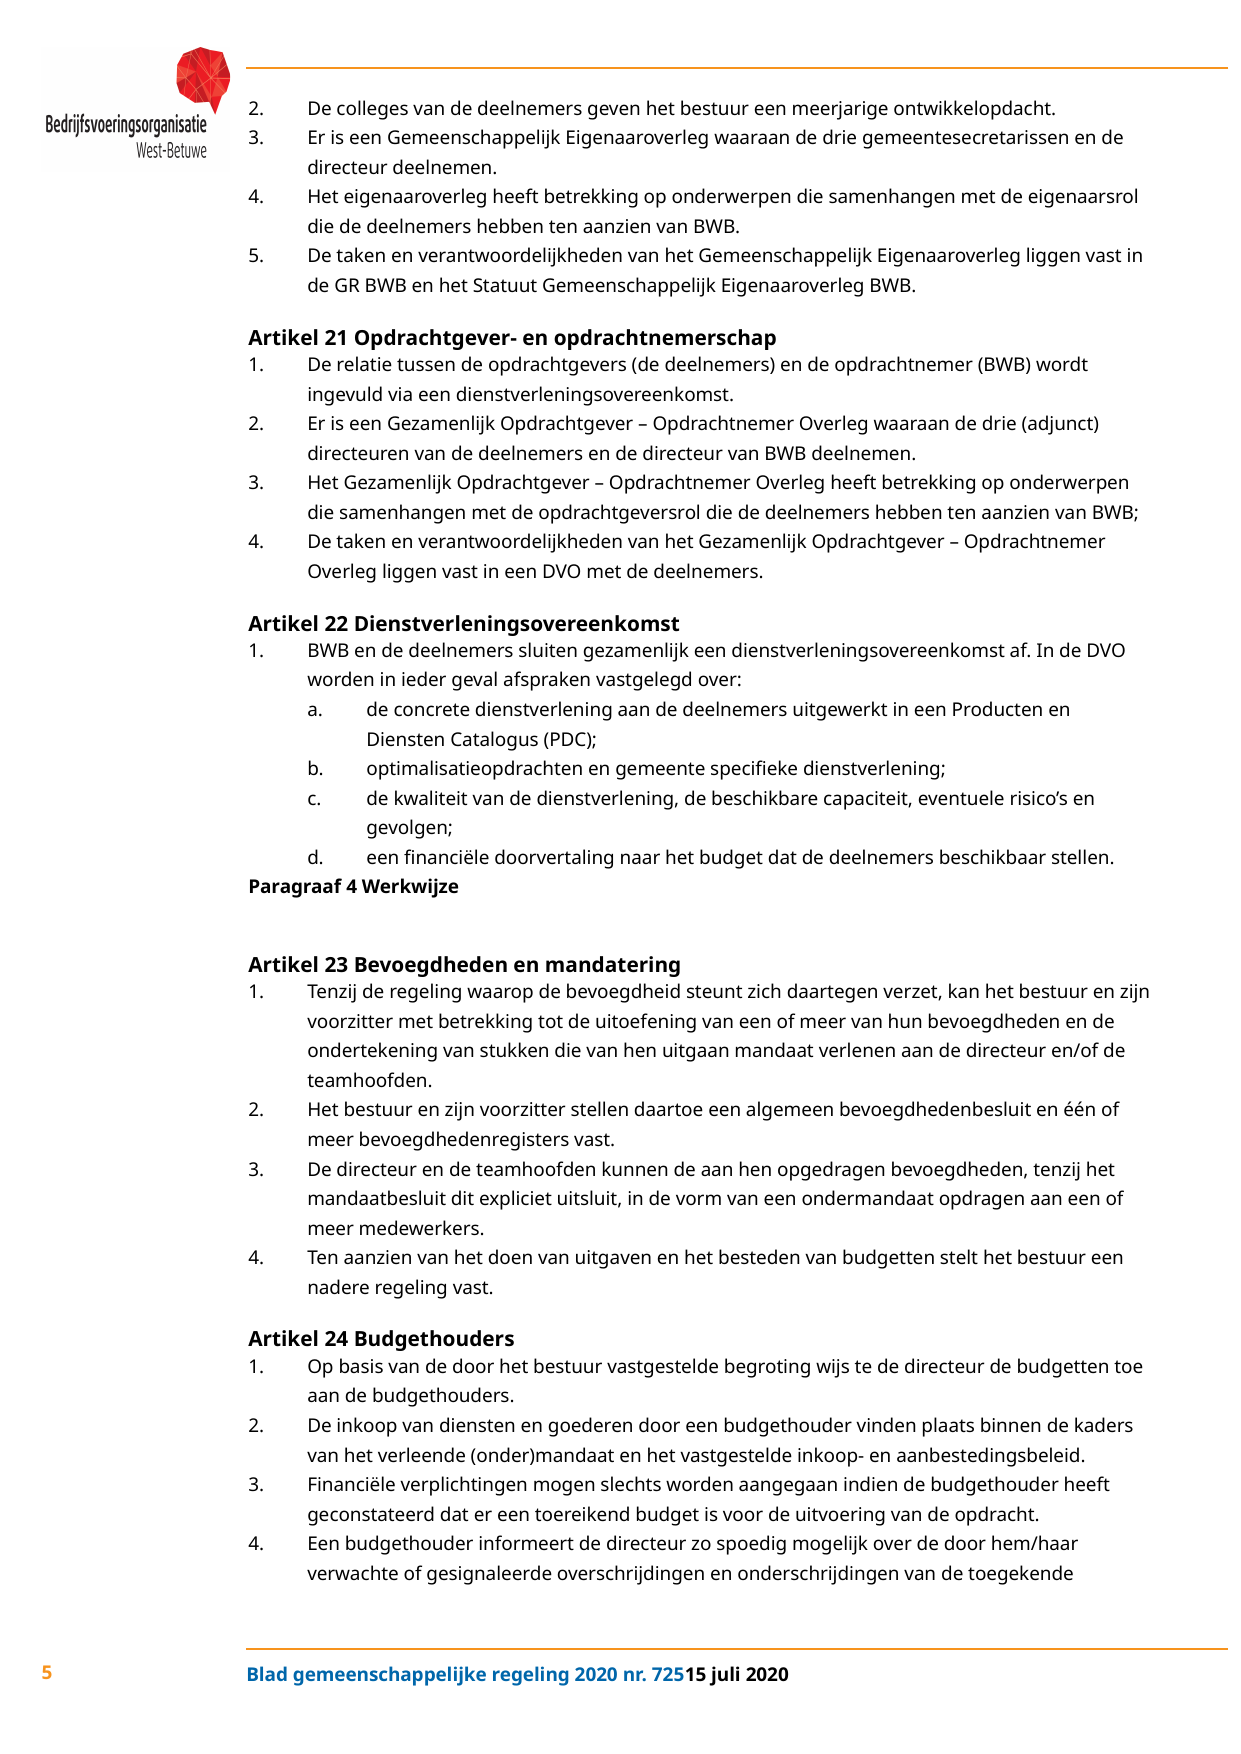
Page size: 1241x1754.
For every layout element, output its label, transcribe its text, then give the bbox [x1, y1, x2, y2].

list Tenzij de regeling waarop de bevoegdheid steunt zich daartegen verzet, kan het bestuur en zijn voorzitter met betrekking tot de uitoefening van een of meer van hun bevoegdheden en de ondertekening van stukken die van hen uitgaan mandaat verlenen aan de directeur en/of de teamhoofden. [248, 978, 1152, 1093]
text Artikel 22 Dienstverleningsovereenkomst [248, 609, 1152, 637]
text Artikel 24 Budgethouders [248, 1324, 1152, 1353]
text Artikel 23 Bevoegdheden en mandatering [248, 950, 1152, 978]
text Artikel 21 Opdrachtgever- en opdrachtnemerschap [248, 323, 1152, 351]
list Het bestuur en zijn voorzitter stellen daartoe een algemeen bevoegdhedenbesluit en één of meer bevoegdhedenregisters vast. [248, 1097, 1152, 1152]
picture [41, 47, 231, 172]
list De colleges van de deelnemers geven het bestuur een meerjarige ontwikkelopdacht. [248, 95, 1152, 121]
list De relatie tussen de opdrachtgevers (de deelnemers) en de opdrachtnemer (BWB) wordt ingevuld via een dienstverleningsovereenkomst. [248, 351, 1152, 406]
list een financiële doorvertaling naar het budget dat de deelnemers beschikbaar stellen. [307, 844, 1152, 870]
list De taken en verantwoordelijkheden van het Gezamenlijk Opdrachtgever – Opdrachtnemer Overleg liggen vast in een DVO met de deelnemers. [248, 529, 1152, 584]
list Ten aanzien van het doen van uitgaven en het besteden van budgetten stelt het bestuur een nadere regeling vast. [248, 1244, 1152, 1300]
list Er is een Gemeenschappelijk Eigenaaroverleg waaraan de drie gemeentesecretarissen en de directeur deelnemen. [248, 124, 1152, 180]
list De taken en verantwoordelijkheden van het Gemeenschappelijk Eigenaaroverleg liggen vast in de GR BWB en het Statuut Gemeenschappelijk Eigenaaroverleg BWB. [248, 243, 1152, 298]
list Financiële verplichtingen mogen slechts worden aangegaan indien de budgethouder heeft geconstateerd dat er een toereikend budget is voor de uitvoering van de opdracht. [248, 1471, 1152, 1527]
list de kwaliteit van de dienstverlening, de beschikbare capaciteit, eventuele risico’s en gevolgen; [307, 785, 1152, 840]
list Het eigenaaroverleg heeft betrekking op onderwerpen die samenhangen met de eigenaarsrol die de deelnemers hebben ten aanzien van BWB. [248, 183, 1152, 239]
list optimalisatieopdrachten en gemeente specifieke dienstverlening; [307, 755, 1152, 781]
list Een budgethouder informeert de directeur zo spoedig mogelijk over de door hem/haar verwachte of gesignaleerde overschrijdingen en onderschrijdingen van de toegekende [248, 1531, 1152, 1586]
list De inkoop van diensten en goederen door een budgethouder vinden plaats binnen de kaders van het verleende (onder)mandaat en het vastgestelde inkoop- en aanbestedingsbeleid. [248, 1412, 1152, 1467]
list BWB en de deelnemers sluiten gezamenlijk een dienstverleningsovereenkomst af. In de DVO worden in ieder geval afspraken vastgelegd over: [248, 637, 1152, 692]
list De directeur en de teamhoofden kunnen de aan hen opgedragen bevoegdheden, tenzij het mandaatbesluit dit expliciet uitsluit, in de vorm van een ondermandaat opdragen aan een of meer medewerkers. [248, 1156, 1152, 1241]
list Op basis van de door het bestuur vastgestelde begroting wijs te de directeur de budgetten toe aan de budgethouders. [248, 1353, 1152, 1408]
list Er is een Gezamenlijk Opdrachtgever – Opdrachtnemer Overleg waaraan de drie (adjunct) directeuren van de deelnemers en de directeur van BWB deelnemen. [248, 410, 1152, 466]
list de concrete dienstverlening aan de deelnemers uitgewerkt in een Producten en Diensten Catalogus (PDC); [307, 696, 1152, 752]
list Het Gezamenlijk Opdrachtgever – Opdrachtnemer Overleg heeft betrekking op onderwerpen die samenhangen met de opdrachtgeversrol die de deelnemers hebben ten aanzien van BWB; [248, 469, 1152, 525]
text Paragraaf 4 Werkwijze [248, 874, 1152, 899]
